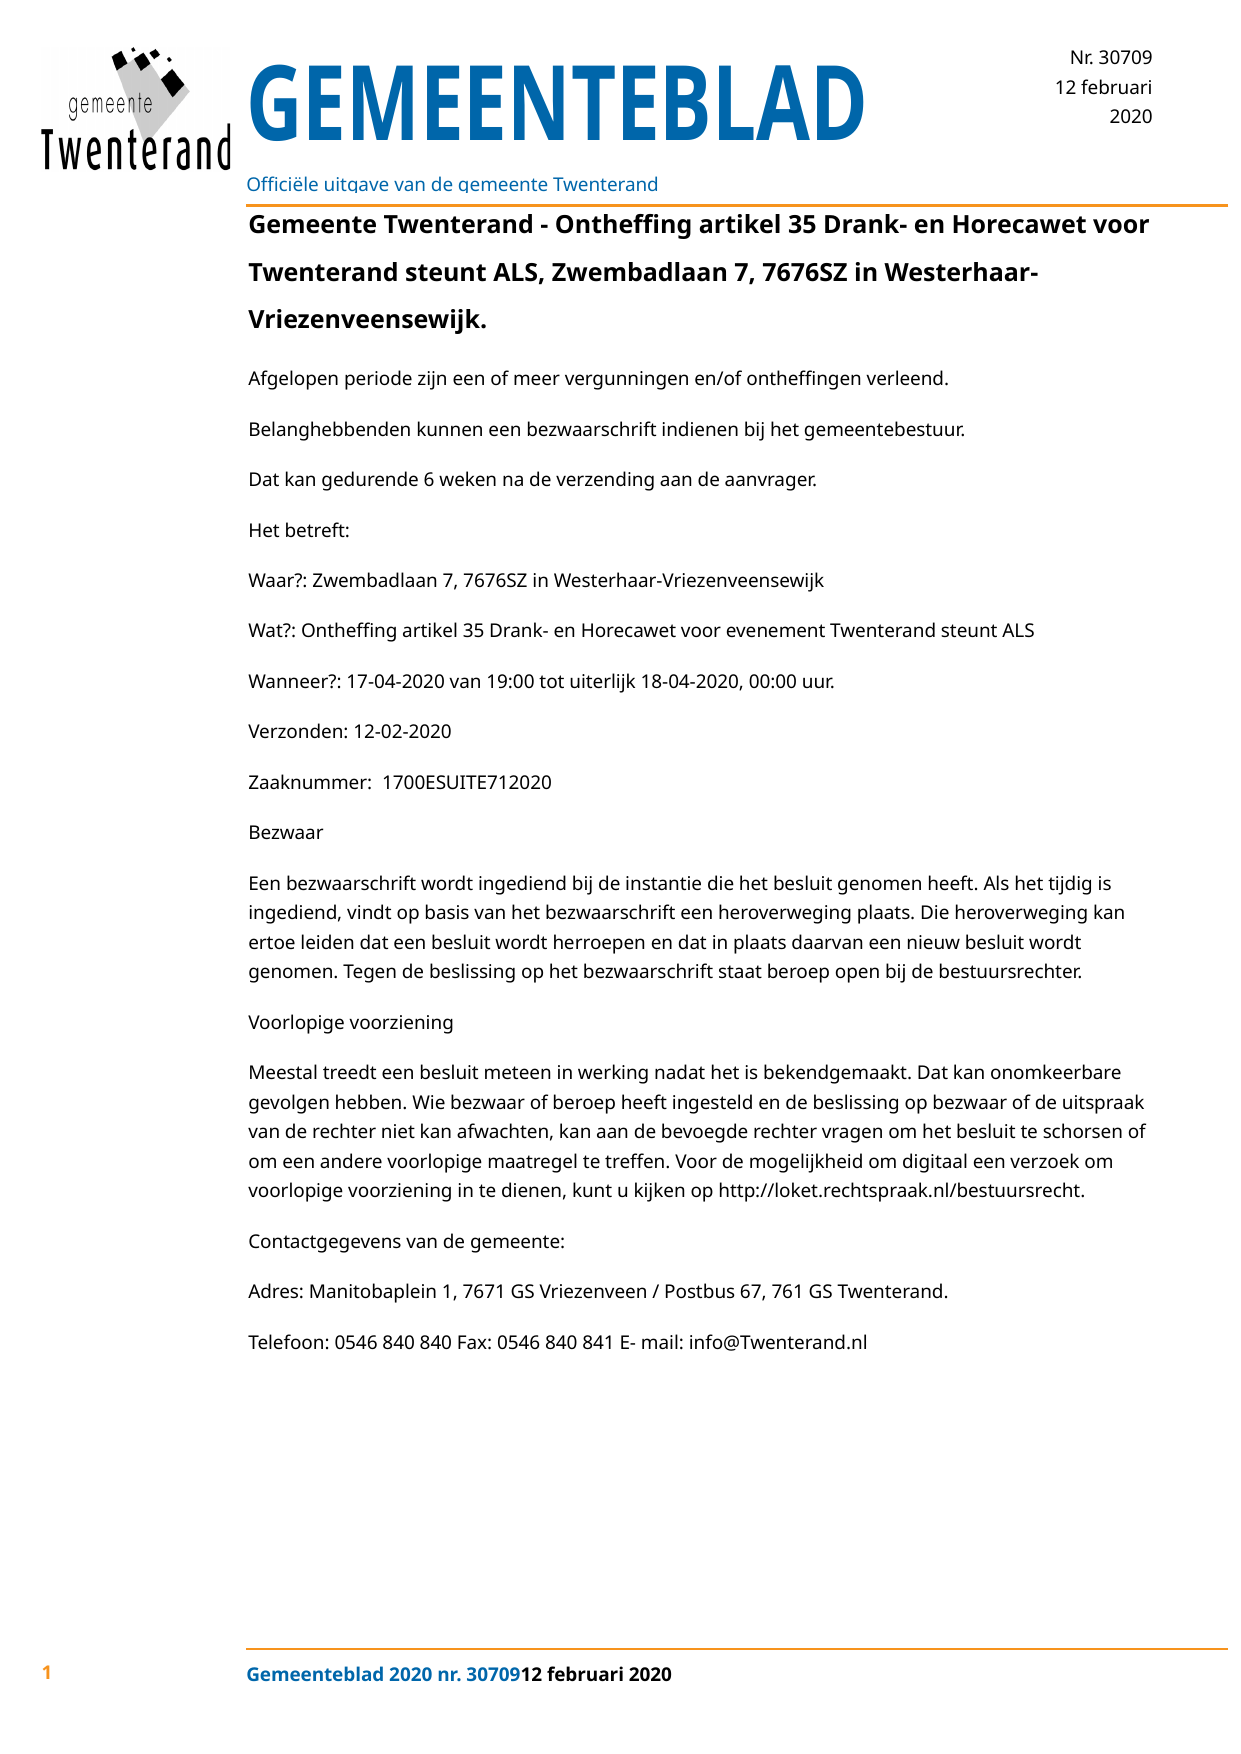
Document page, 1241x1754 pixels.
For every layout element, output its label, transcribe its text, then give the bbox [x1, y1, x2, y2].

text Contactgegevens van de gemeente: [248, 1228, 1152, 1254]
text Meestal treedt een besluit meteen in werking nadat het is bekendgemaakt. Dat kan onomkeerbare gevolgen hebben. Wie bezwaar of beroep heeft ingesteld en de beslissing op bezwaar of de uitspraak van de rechter niet kan afwachten, kan aan de bevoegde rechter vragen om het besluit te schorsen of om een andere voorlopige maatregel te treffen. Voor de mogelijkheid om digitaal een verzoek om voorlopige voorziening in te dienen, kunt u kijken op http://loket.rechtspraak.nl/bestuursrecht. [248, 1059, 1152, 1203]
text Verzonden: 12-02-2020 [248, 718, 1152, 744]
text Adres: Manitobaplein 1, 7671 GS Vriezenveen / Postbus 67, 761 GS Twenterand. [248, 1278, 1152, 1304]
text Wat?: Ontheffing artikel 35 Drank- en Horecawet voor evenement Twenterand steunt ALS [248, 618, 1152, 643]
text Dat kan gedurende 6 weken na de verzending aan de aanvrager. [248, 466, 1152, 492]
text Gemeente Twenterand - Ontheffing artikel 35 Drank- en Horecawet voor Twenterand steunt ALS, Zwembadlaan 7, 7676SZ in Westerhaar-Vriezenveensewijk. [248, 207, 1152, 336]
text Waar?: Zwembadlaan 7, 7676SZ in Westerhaar-Vriezenveensewijk [248, 567, 1152, 593]
text Wanneer?: 17-04-2020 van 19:00 tot uiterlijk 18-04-2020, 00:00 uur. [248, 668, 1152, 694]
text Een bezwaarschrift wordt ingediend bij de instantie die het besluit genomen heeft. Als het tijdig is ingediend, vindt op basis van het bezwaarschrift een heroverweging plaats. Die heroverweging kan ertoe leiden dat een besluit wordt herroepen en dat in plaats daarvan een nieuw besluit wordt genomen. Tegen de beslissing op het bezwaarschrift staat beroep open bij de bestuursrechter. [248, 870, 1152, 984]
text Voorlopige voorziening [248, 1009, 1152, 1034]
text Telefoon: 0546 840 840 Fax: 0546 840 841 E- mail: info@Twenterand.nl [248, 1329, 1152, 1354]
text Het betreft: [248, 517, 1152, 542]
text Bezwaar [248, 819, 1152, 845]
text Belanghebbenden kunnen een bezwaarschrift indienen bij het gemeentebestuur. [248, 416, 1152, 442]
text Zaaknummer: 1700ESUITE712020 [248, 769, 1152, 794]
text Afgelopen periode zijn een of meer vergunningen en/of ontheffingen verleend. [248, 366, 1152, 391]
picture [41, 47, 231, 172]
